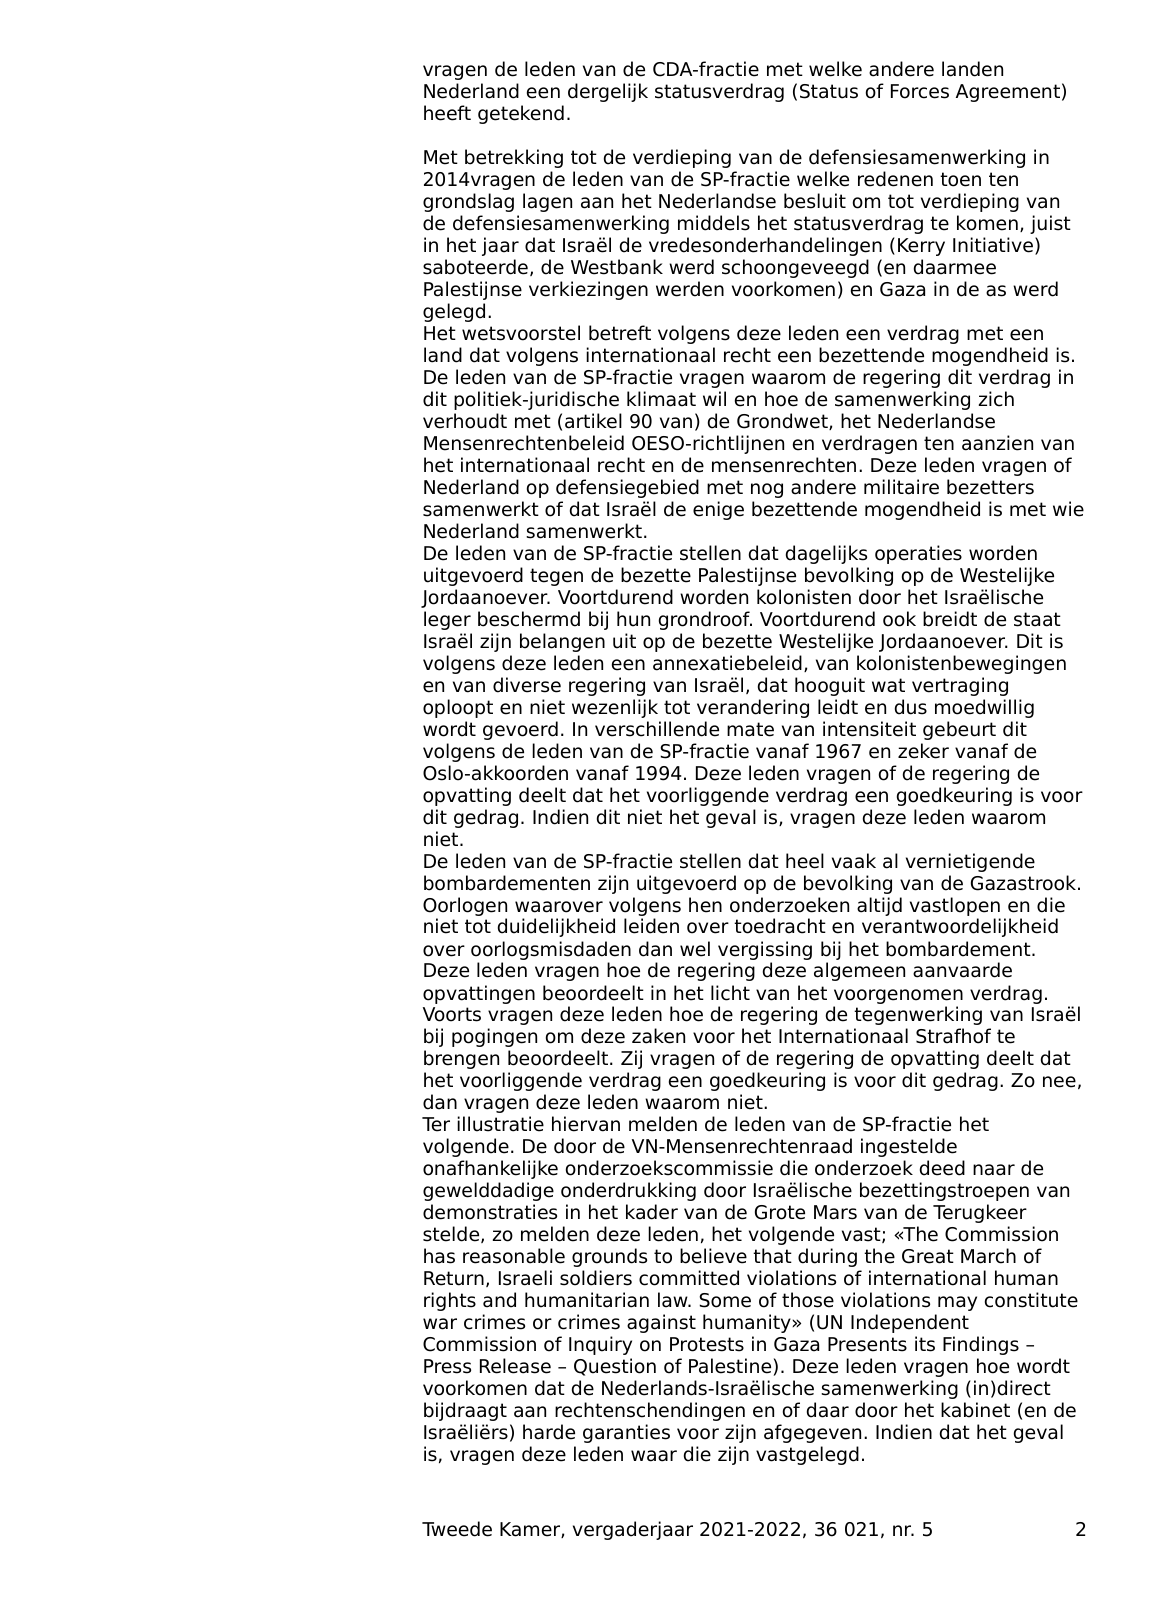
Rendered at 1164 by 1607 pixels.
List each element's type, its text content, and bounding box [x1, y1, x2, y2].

text De leden van de SP-fractie stellen dat heel vaak al vernietigende bombardementen zijn uitgevoerd op de bevolking van de Gazastrook. Oorlogen waarover volgens hen onderzoeken altijd vastlopen en die niet tot duidelijkheid leiden over toedracht en verantwoordelijkheid over oorlogsmisdaden dan wel vergissing bij het bombardement. Deze leden vragen hoe de regering deze algemeen aanvaarde opvattingen beoordeelt in het licht van het voorgenomen verdrag. Voorts vragen deze leden hoe de regering de tegenwerking van Israël bij pogingen om deze zaken voor het Internationaal Strafhof te brengen beoordeelt. Zij vragen of de regering de opvatting deelt dat het voorliggende verdrag een goedkeuring is voor dit gedrag. Zo nee, dan vragen deze leden waarom niet. [422, 851, 1087, 1114]
text Met betrekking tot de verdieping van de defensiesamenwerking in 2014vragen de leden van de SP-fractie welke redenen toen ten grondslag lagen aan het Nederlandse besluit om tot verdieping van de defensiesamenwerking middels het statusverdrag te komen, juist in het jaar dat Israël de vredesonderhandelingen (Kerry Initiative) saboteerde, de Westbank werd schoongeveegd (en daarmee Palestijnse verkiezingen werden voorkomen) en Gaza in de as werd gelegd. [422, 147, 1087, 323]
text Ter illustratie hiervan melden de leden van de SP-fractie het volgende. De door de VN-Mensenrechtenraad ingestelde onafhankelijke onderzoekscommissie die onderzoek deed naar de gewelddadige onderdrukking door Israëlische bezettingstroepen van demonstraties in het kader van de Grote Mars van de Terugkeer stelde, zo melden deze leden, het volgende vast; «The Commission has reasonable grounds to believe that during the Great March of Return, Israeli soldiers committed violations of international human rights and humanitarian law. Some of those violations may constitute war crimes or crimes against humanity» (UN Independent Commission of Inquiry on Protests in Gaza Presents its Findings – Press Release – Question of Palestine). Deze leden vragen hoe wordt voorkomen dat de Nederlands-Israëlische samenwerking (in)direct bijdraagt aan rechtenschendingen en of daar door het kabinet (en de Israëliërs) harde garanties voor zijn afgegeven. Indien dat het geval is, vragen deze leden waar die zijn vastgelegd. [422, 1114, 1087, 1466]
text Het wetsvoorstel betreft volgens deze leden een verdrag met een land dat volgens internationaal recht een bezettende mogendheid is. De leden van de SP-fractie vragen waarom de regering dit verdrag in dit politiek-juridische klimaat wil en hoe de samenwerking zich verhoudt met (artikel 90 van) de Grondwet, het Nederlandse Mensenrechtenbeleid OESO-richtlijnen en verdragen ten aanzien van het internationaal recht en de mensenrechten. Deze leden vragen of Nederland op defensiegebied met nog andere militaire bezetters samenwerkt of dat Israël de enige bezettende mogendheid is met wie Nederland samenwerkt. [422, 323, 1087, 543]
text vragen de leden van de CDA-fractie met welke andere landen Nederland een dergelijk statusverdrag (Status of Forces Agreement) heeft getekend. [422, 59, 1087, 125]
text De leden van de SP-fractie stellen dat dagelijks operaties worden uitgevoerd tegen de bezette Palestijnse bevolking op de Westelijke Jordaanoever. Voortdurend worden kolonisten door het Israëlische leger beschermd bij hun grondroof. Voortdurend ook breidt de staat Israël zijn belangen uit op de bezette Westelijke Jordaanoever. Dit is volgens deze leden een annexatiebeleid, van kolonistenbewegingen en van diverse regering van Israël, dat hooguit wat vertraging oploopt en niet wezenlijk tot verandering leidt en dus moedwillig wordt gevoerd. In verschillende mate van intensiteit gebeurt dit volgens de leden van de SP-fractie vanaf 1967 en zeker vanaf de Oslo-akkoorden vanaf 1994. Deze leden vragen of de regering de opvatting deelt dat het voorliggende verdrag een goedkeuring is voor dit gedrag. Indien dit niet het geval is, vragen deze leden waarom niet. [422, 543, 1087, 851]
